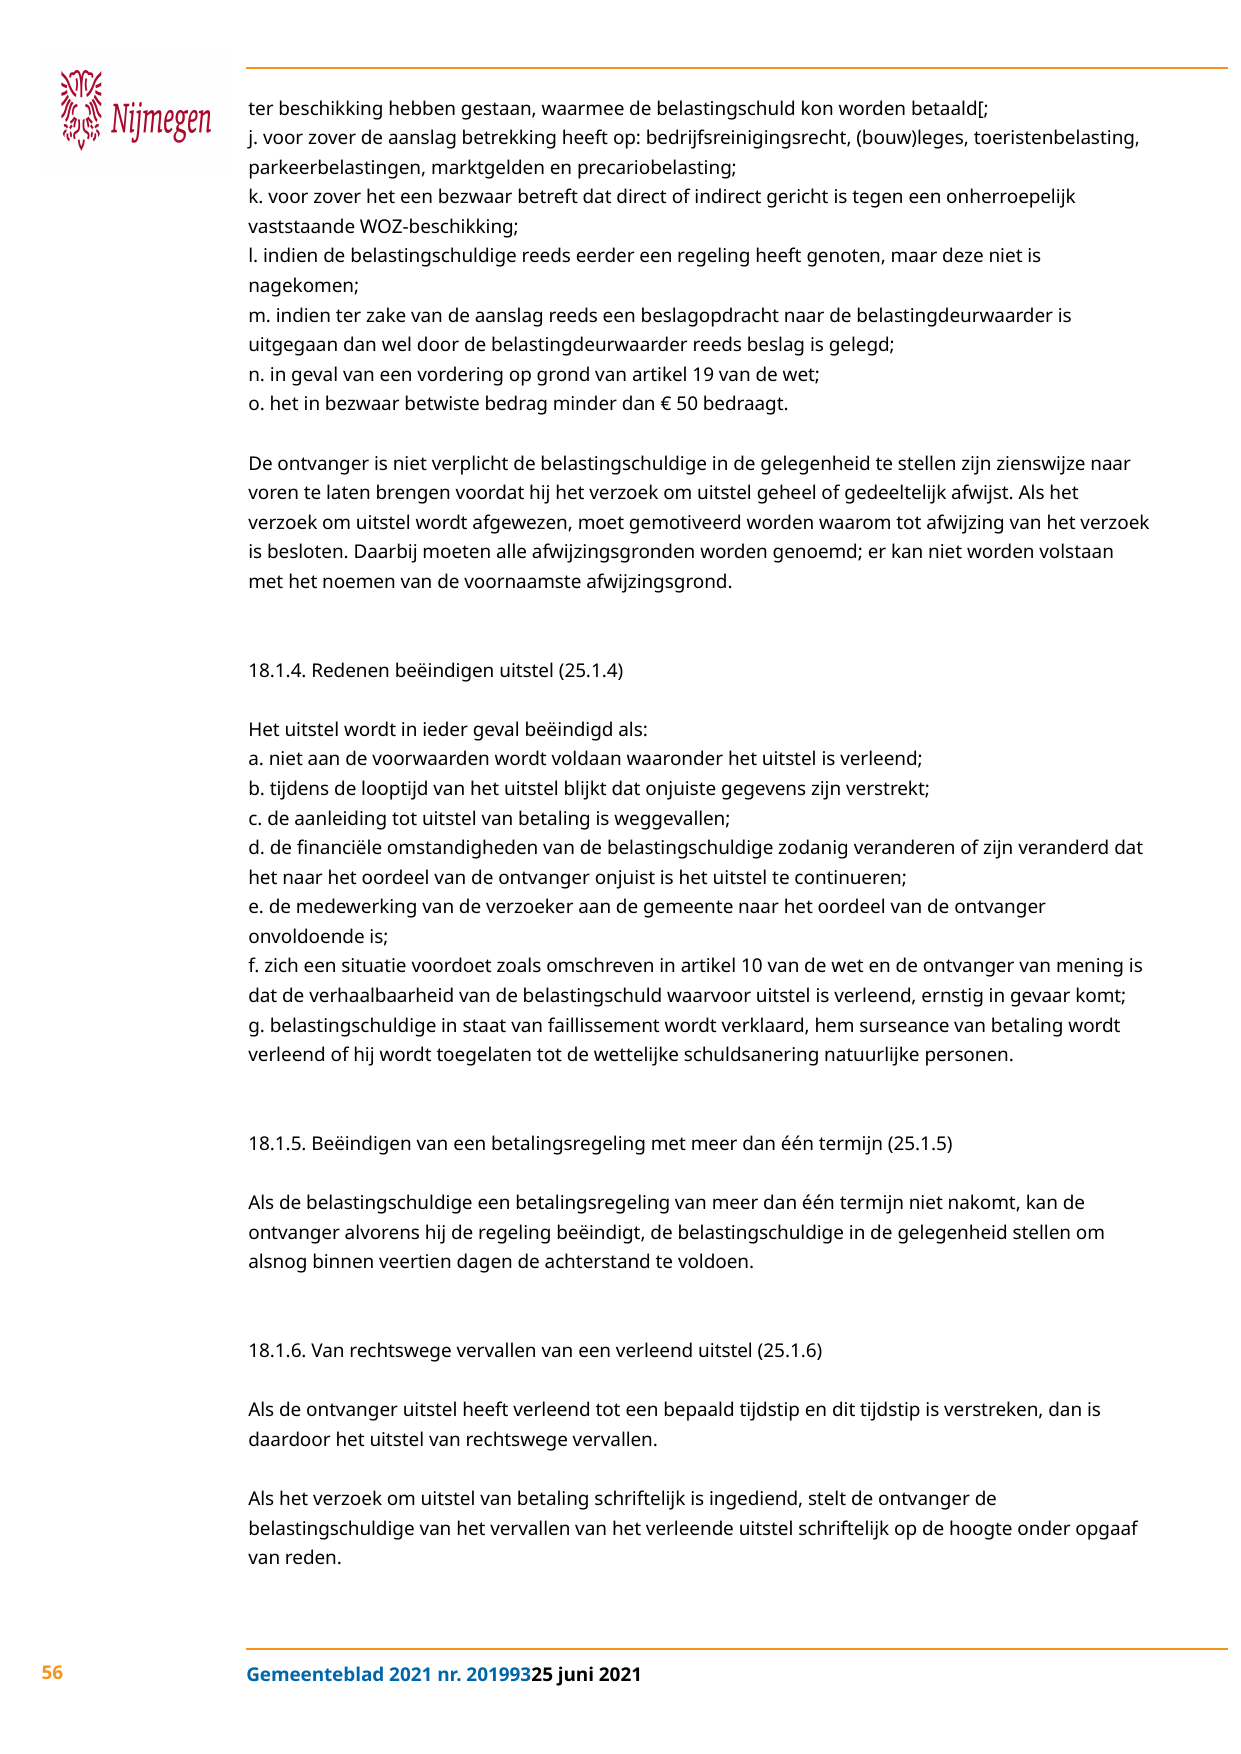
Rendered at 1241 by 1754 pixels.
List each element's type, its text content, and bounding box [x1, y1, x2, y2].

text b. tijdens de looptijd van het uitstel blijkt dat onjuiste gegevens zijn verstrekt; [248, 775, 1152, 801]
text j. voor zover de aanslag betrekking heeft op: bedrijfsreinigingsrecht, (bouw)leges, toeristenbelasting, parkeerbelastingen, marktgelden en precariobelasting; [248, 124, 1152, 180]
text Als de belastingschuldige een betalingsregeling van meer dan één termijn niet nakomt, kan de ontvanger alvorens hij de regeling beëindigt, de belastingschuldige in de gelegenheid stellen om alsnog binnen veertien dagen de achterstand te voldoen. [248, 1189, 1152, 1274]
text 18.1.4. Redenen beëindigen uitstel (25.1.4) [248, 657, 1152, 683]
text Het uitstel wordt in ieder geval beëindigd als: [248, 716, 1152, 742]
text c. de aanleiding tot uitstel van betaling is weggevallen; [248, 805, 1152, 831]
text m. indien ter zake van de aanslag reeds een beslagopdracht naar de belastingdeurwaarder is uitgegaan dan wel door de belastingdeurwaarder reeds beslag is gelegd; [248, 302, 1152, 357]
text f. zich een situatie voordoet zoals omschreven in artikel 10 van de wet en de ontvanger van mening is dat de verhaalbaarheid van de belastingschuld waarvoor uitstel is verleend, ernstig in gevaar komt; [248, 953, 1152, 1008]
text a. niet aan de voorwaarden wordt voldaan waaronder het uitstel is verleend; [248, 746, 1152, 771]
text n. in geval van een vordering op grond van artikel 19 van de wet; [248, 361, 1152, 387]
text l. indien de belastingschuldige reeds eerder een regeling heeft genoten, maar deze niet is nagekomen; [248, 243, 1152, 298]
text d. de financiële omstandigheden van de belastingschuldige zodanig veranderen of zijn veranderd dat het naar het oordeel van de ontvanger onjuist is het uitstel te continueren; [248, 834, 1152, 890]
text ter beschikking hebben gestaan, waarmee de belastingschuld kon worden betaald[; [248, 95, 1152, 121]
text Als de ontvanger uitstel heeft verleend tot een bepaald tijdstip en dit tijdstip is verstreken, dan is daardoor het uitstel van rechtswege vervallen. [248, 1396, 1152, 1452]
text De ontvanger is niet verplicht de belastingschuldige in de gelegenheid te stellen zijn zienswijze naar voren te laten brengen voordat hij het verzoek om uitstel geheel of gedeeltelijk afwijst. Als het verzoek om uitstel wordt afgewezen, moet gemotiveerd worden waarom tot afwijzing van het verzoek is besloten. Daarbij moeten alle afwijzingsgronden worden genoemd; er kan niet worden volstaan met het noemen van de voornaamste afwijzingsgrond. [248, 450, 1152, 594]
picture [41, 47, 231, 172]
text o. het in bezwaar betwiste bedrag minder dan € 50 bedraagt. [248, 391, 1152, 416]
text 18.1.5. Beëindigen van een betalingsregeling met meer dan één termijn (25.1.5) [248, 1130, 1152, 1156]
text 18.1.6. Van rechtswege vervallen van een verleend uitstel (25.1.6) [248, 1337, 1152, 1363]
text Als het verzoek om uitstel van betaling schriftelijk is ingediend, stelt de ontvanger de belastingschuldige van het vervallen van het verleende uitstel schriftelijk op de hoogte onder opgaaf van reden. [248, 1485, 1152, 1570]
text k. voor zover het een bezwaar betreft dat direct of indirect gericht is tegen een onherroepelijk vaststaande WOZ-beschikking; [248, 183, 1152, 239]
text g. belastingschuldige in staat van faillissement wordt verklaard, hem surseance van betaling wordt verleend of hij wordt toegelaten tot de wettelijke schuldsanering natuurlijke personen. [248, 1012, 1152, 1067]
text e. de medewerking van de verzoeker aan de gemeente naar het oordeel van de ontvanger onvoldoende is; [248, 893, 1152, 949]
